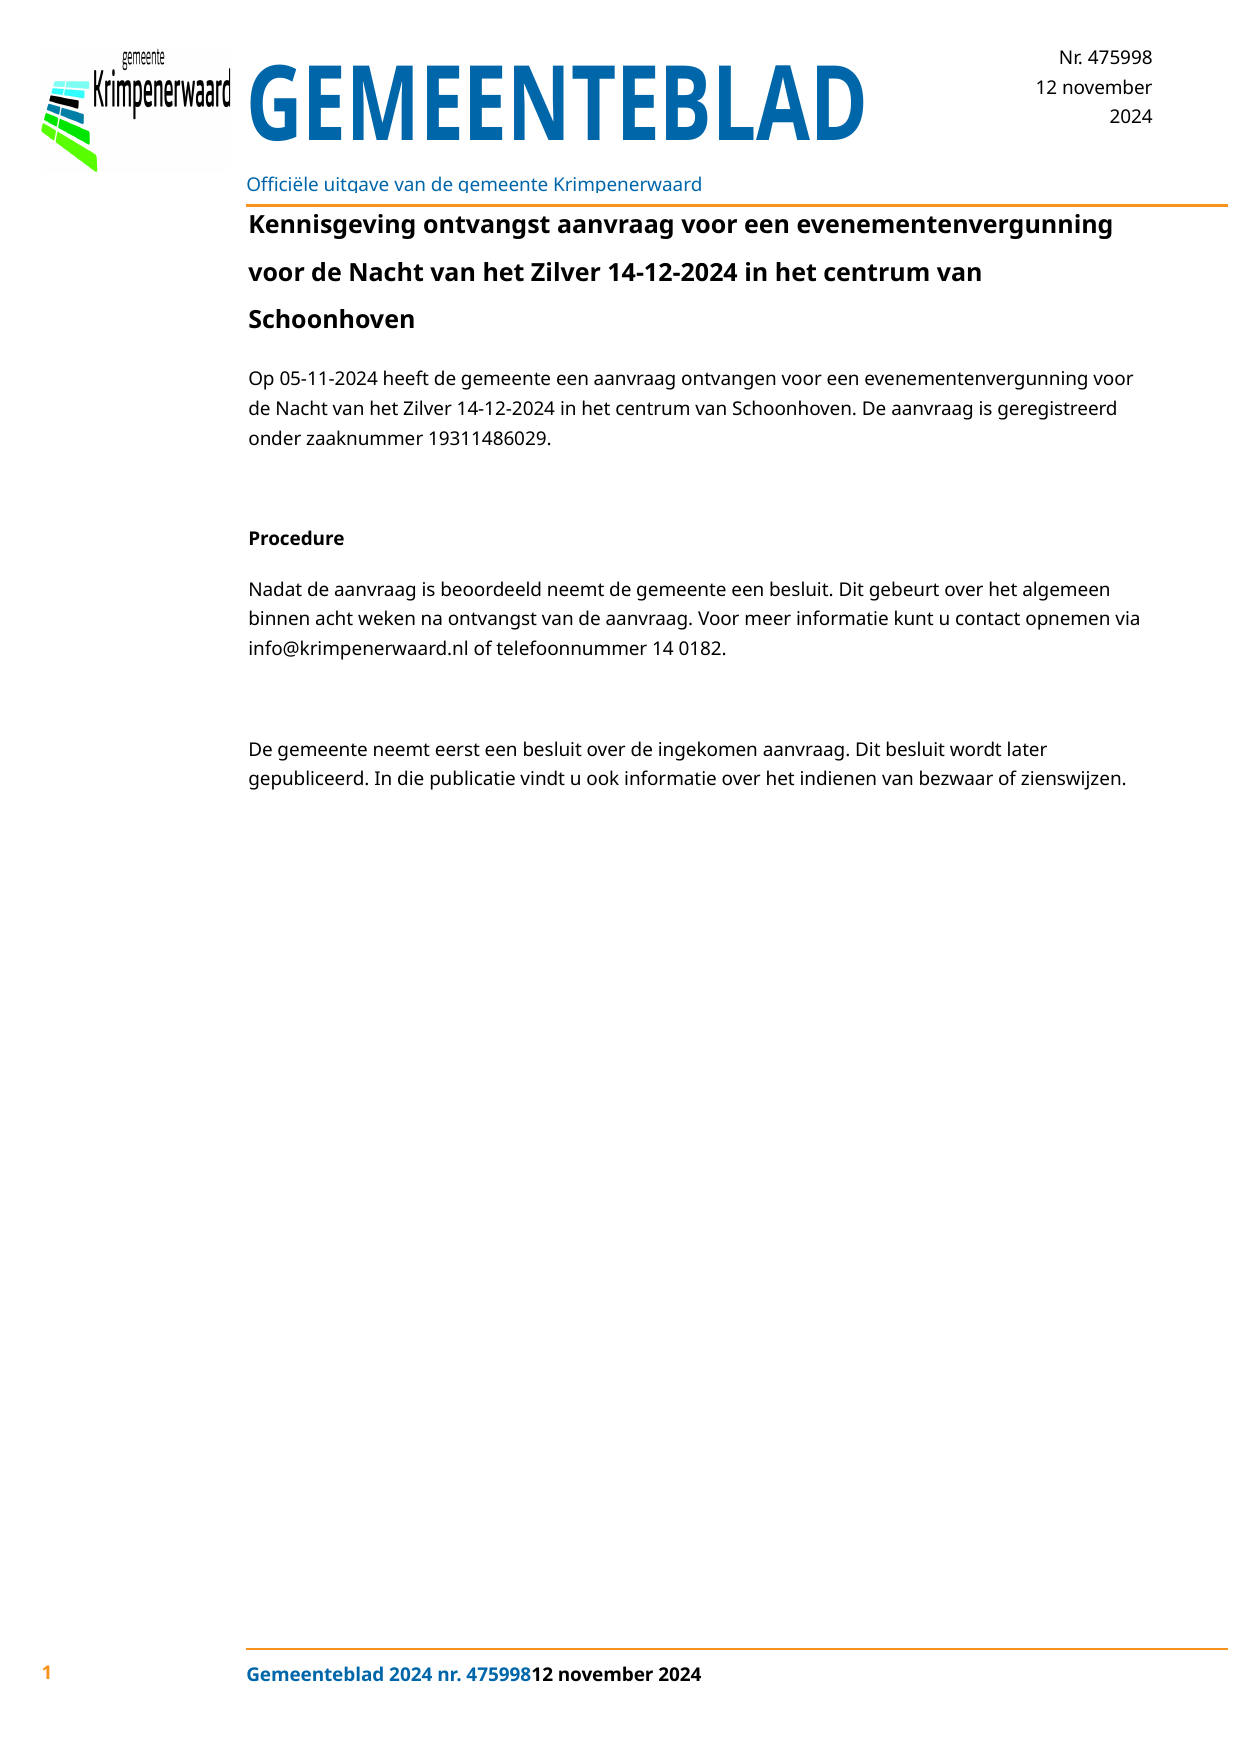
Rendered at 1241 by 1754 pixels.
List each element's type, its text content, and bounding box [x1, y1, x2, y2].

text Nadat de aanvraag is beoordeeld neemt de gemeente een besluit. Dit gebeurt over het algemeen binnen acht weken na ontvangst van de aanvraag. Voor meer informatie kunt u contact opnemen via info@krimpenerwaard.nl of telefoonnummer 14 0182. [248, 576, 1152, 661]
text Op 05-11-2024 heeft de gemeente een aanvraag ontvangen voor een evenementenvergunning voor de Nacht van het Zilver 14-12-2024 in het centrum van Schoonhoven. De aanvraag is geregistreerd onder zaaknummer 19311486029. [248, 366, 1152, 450]
text Procedure [248, 526, 1152, 551]
picture [41, 47, 231, 172]
text Kennisgeving ontvangst aanvraag voor een evenementenvergunning voor de Nacht van het Zilver 14-12-2024 in het centrum van Schoonhoven [248, 207, 1152, 336]
text De gemeente neemt eerst een besluit over de ingekomen aanvraag. Dit besluit wordt later gepubliceerd. In die publicatie vindt u ook informatie over het indienen van bezwaar of zienswijzen. [248, 736, 1152, 791]
